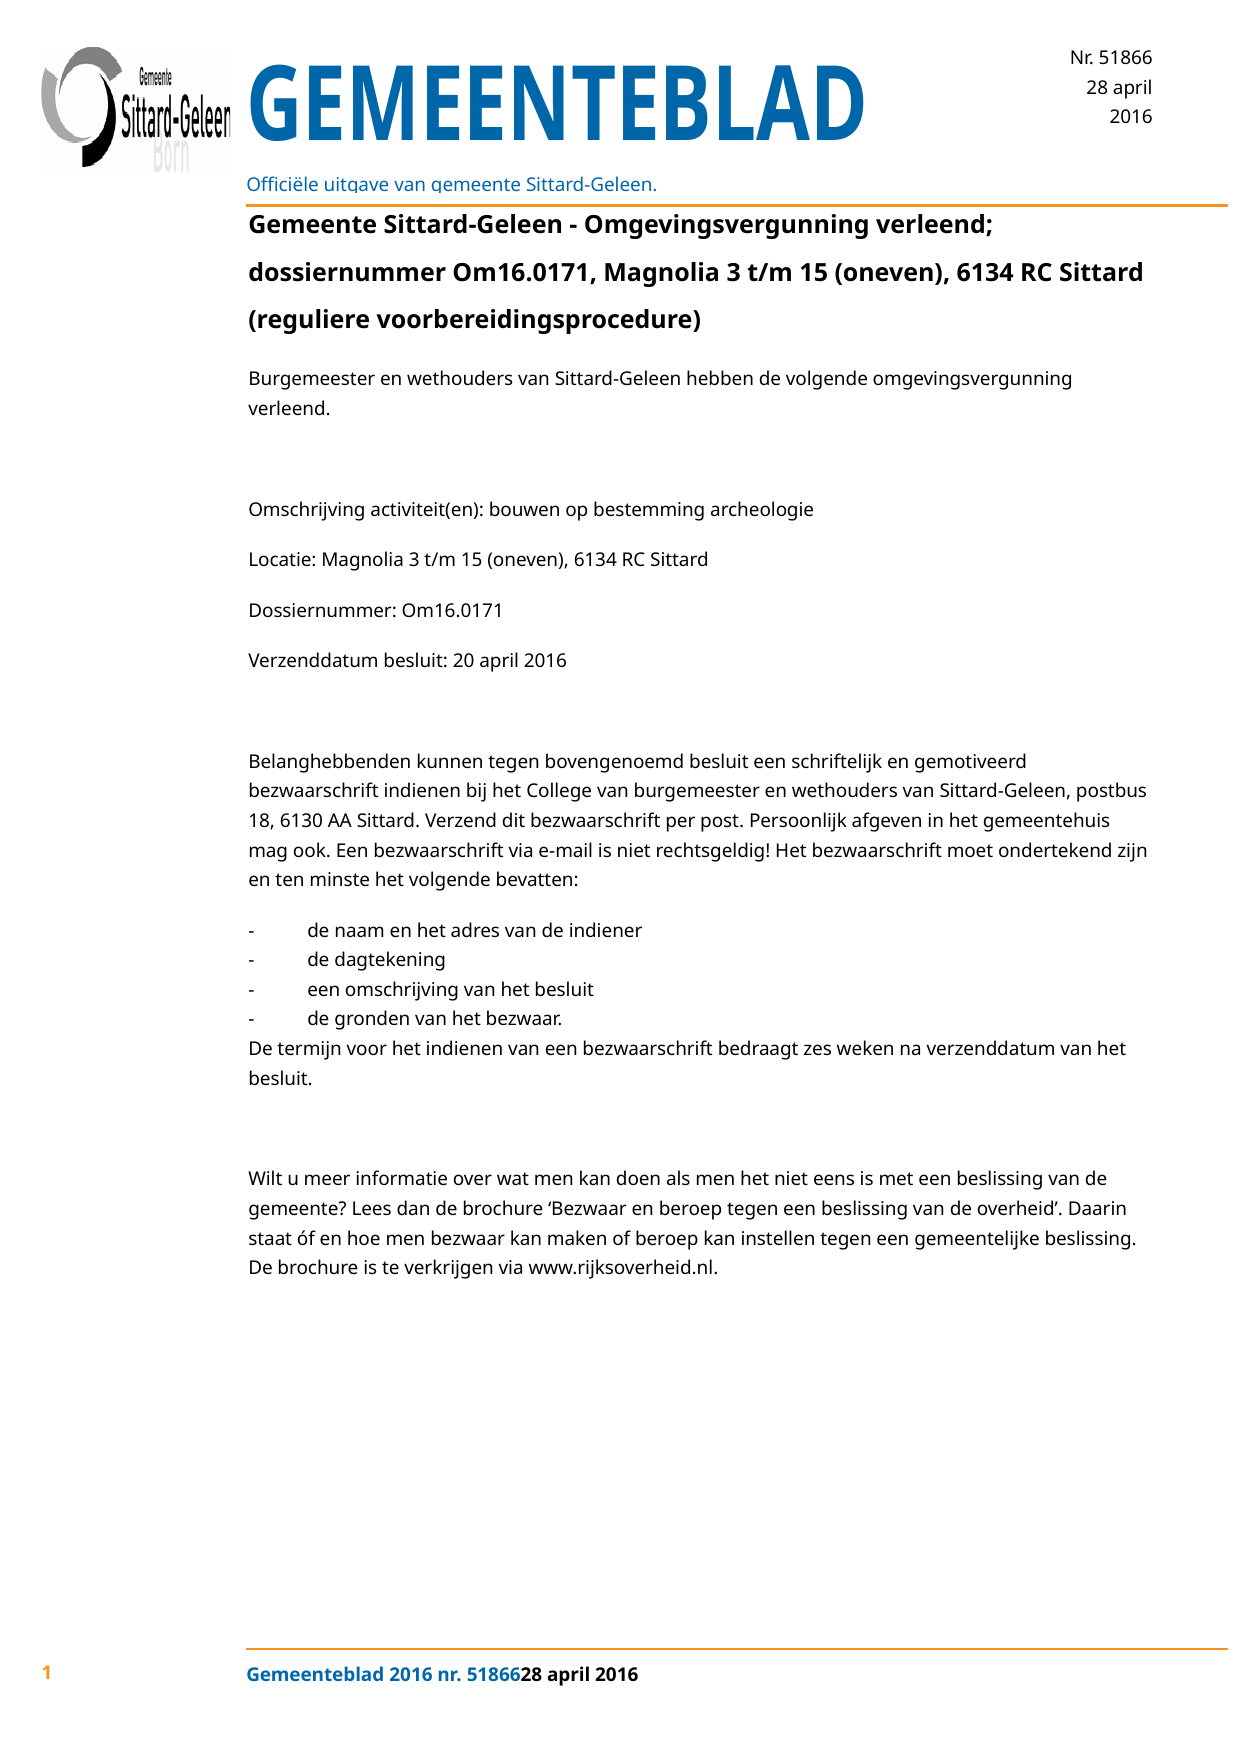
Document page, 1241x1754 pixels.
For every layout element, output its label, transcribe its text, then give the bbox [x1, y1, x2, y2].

text Wilt u meer informatie over wat men kan doen als men het niet eens is met een beslissing van de gemeente? Lees dan de brochure ‘Bezwaar en beroep tegen een beslissing van de overheid’. Daarin staat óf en hoe men bezwaar kan maken of beroep kan instellen tegen een gemeentelijke beslissing. De brochure is te verkrijgen via www.rijksoverheid.nl. [248, 1166, 1152, 1280]
list de gronden van het bezwaar. [248, 1006, 1152, 1031]
text Verzenddatum besluit: 20 april 2016 [248, 647, 1152, 673]
text Dossiernummer: Om16.0171 [248, 597, 1152, 622]
text Burgemeester en wethouders van Sittard-Geleen hebben de volgende omgevingsvergunning verleend. [248, 366, 1152, 421]
text De termijn voor het indienen van een bezwaarschrift bedraagt zes weken na verzenddatum van het besluit. [248, 1035, 1152, 1090]
text Omschrijving activiteit(en): bouwen op bestemming archeologie [248, 496, 1152, 522]
text Belanghebbenden kunnen tegen bovengenoemd besluit een schriftelijk en gemotiveerd bezwaarschrift indienen bij het College van burgemeester en wethouders van Sittard-Geleen, postbus 18, 6130 AA Sittard. Verzend dit bezwaarschrift per post. Persoonlijk afgeven in het gemeentehuis mag ook. Een bezwaarschrift via e-mail is niet rechtsgeldig! Het bezwaarschrift moet ondertekend zijn en ten minste het volgende bevatten: [248, 748, 1152, 892]
list de dagtekening [248, 946, 1152, 972]
picture [41, 47, 231, 172]
text Locatie: Magnolia 3 t/m 15 (oneven), 6134 RC Sittard [248, 546, 1152, 572]
list de naam en het adres van de indiener [248, 917, 1152, 942]
text Gemeente Sittard-Geleen - Omgevingsvergunning verleend; dossiernummer Om16.0171, Magnolia 3 t/m 15 (oneven), 6134 RC Sittard (reguliere voorbereidingsprocedure) [248, 207, 1152, 336]
list een omschrijving van het besluit [248, 976, 1152, 1002]
